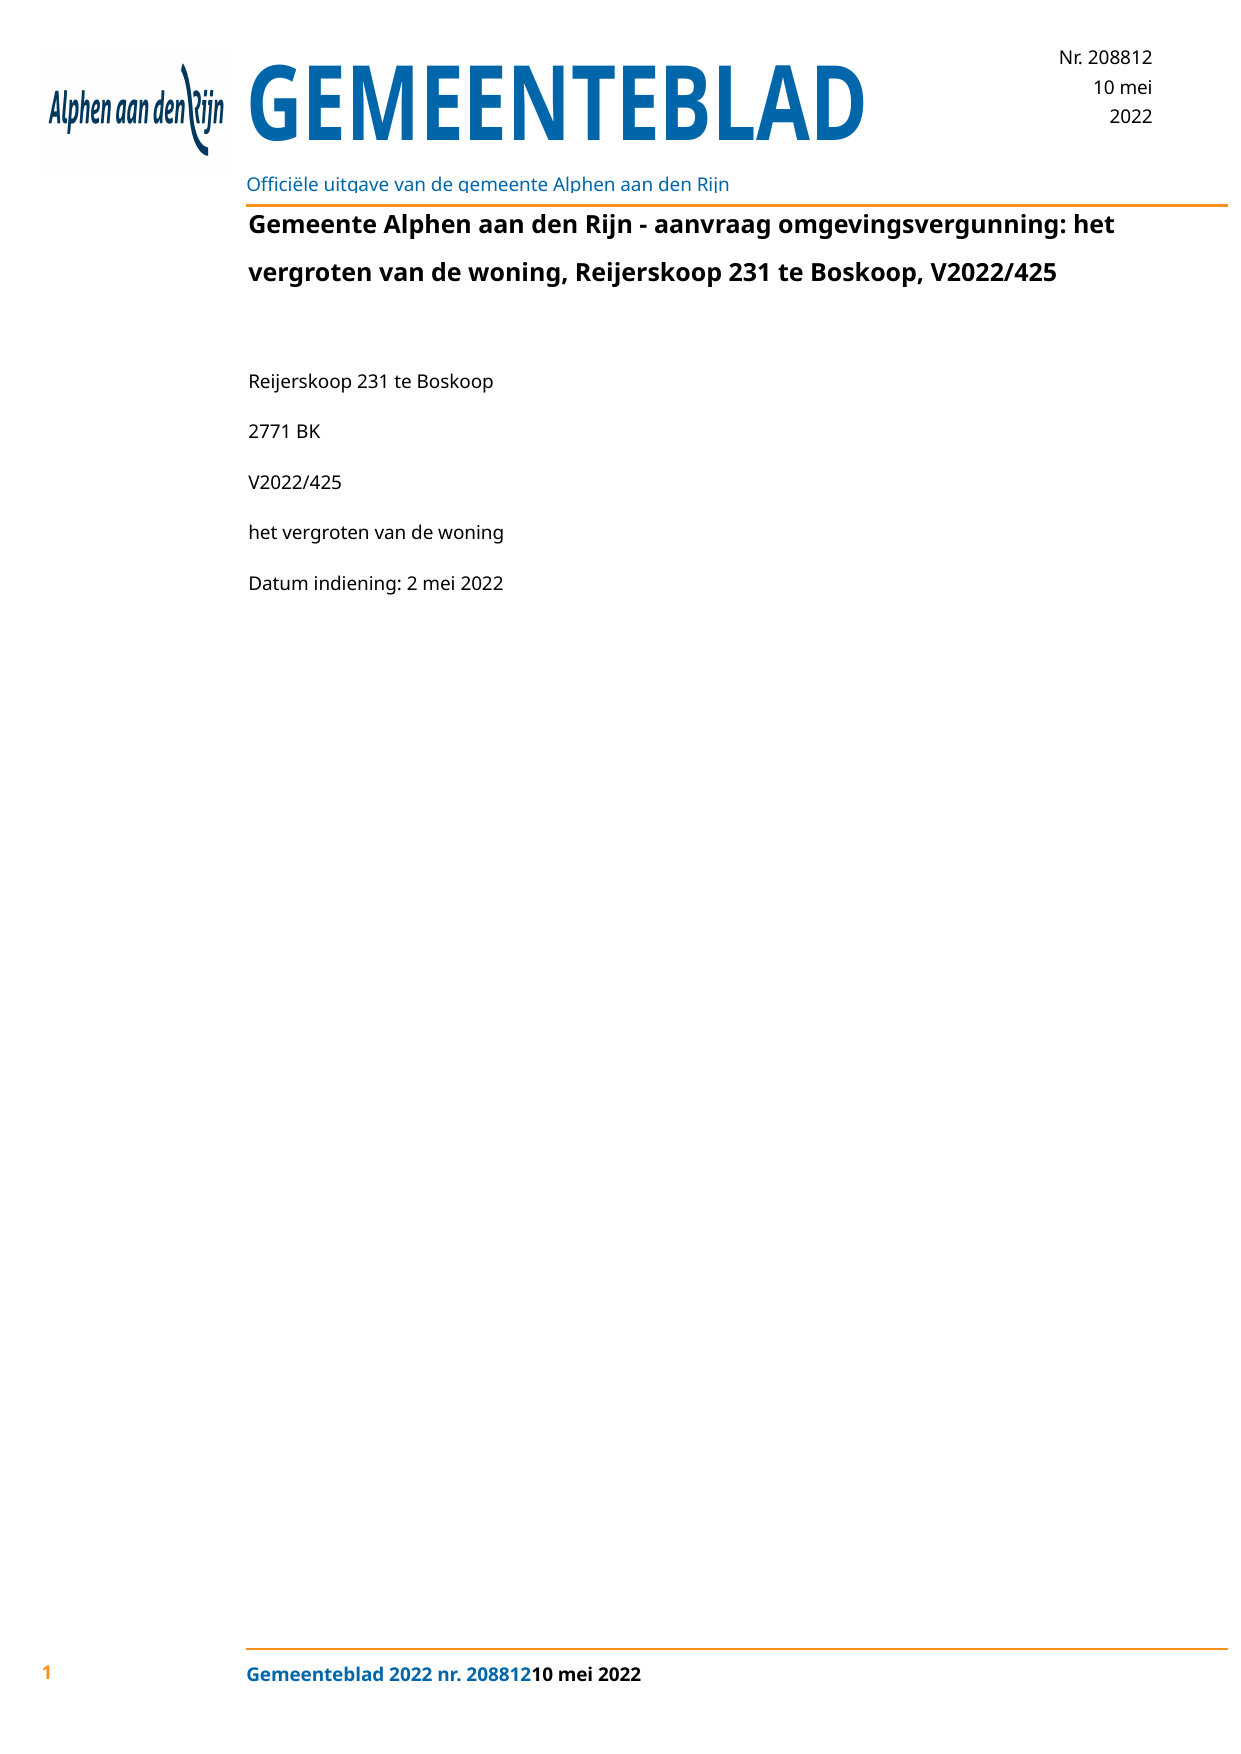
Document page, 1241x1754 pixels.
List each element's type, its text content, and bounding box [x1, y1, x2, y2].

text V2022/425 [248, 469, 1152, 495]
picture [41, 47, 231, 172]
text het vergroten van de woning [248, 519, 1152, 545]
text 2771 BK [248, 419, 1152, 444]
text Gemeente Alphen aan den Rijn - aanvraag omgevingsvergunning: het vergroten van de woning, Reijerskoop 231 te Boskoop, V2022/425 [248, 207, 1152, 288]
text Reijerskoop 231 te Boskoop [248, 368, 1152, 394]
text Datum indiening: 2 mei 2022 [248, 570, 1152, 596]
